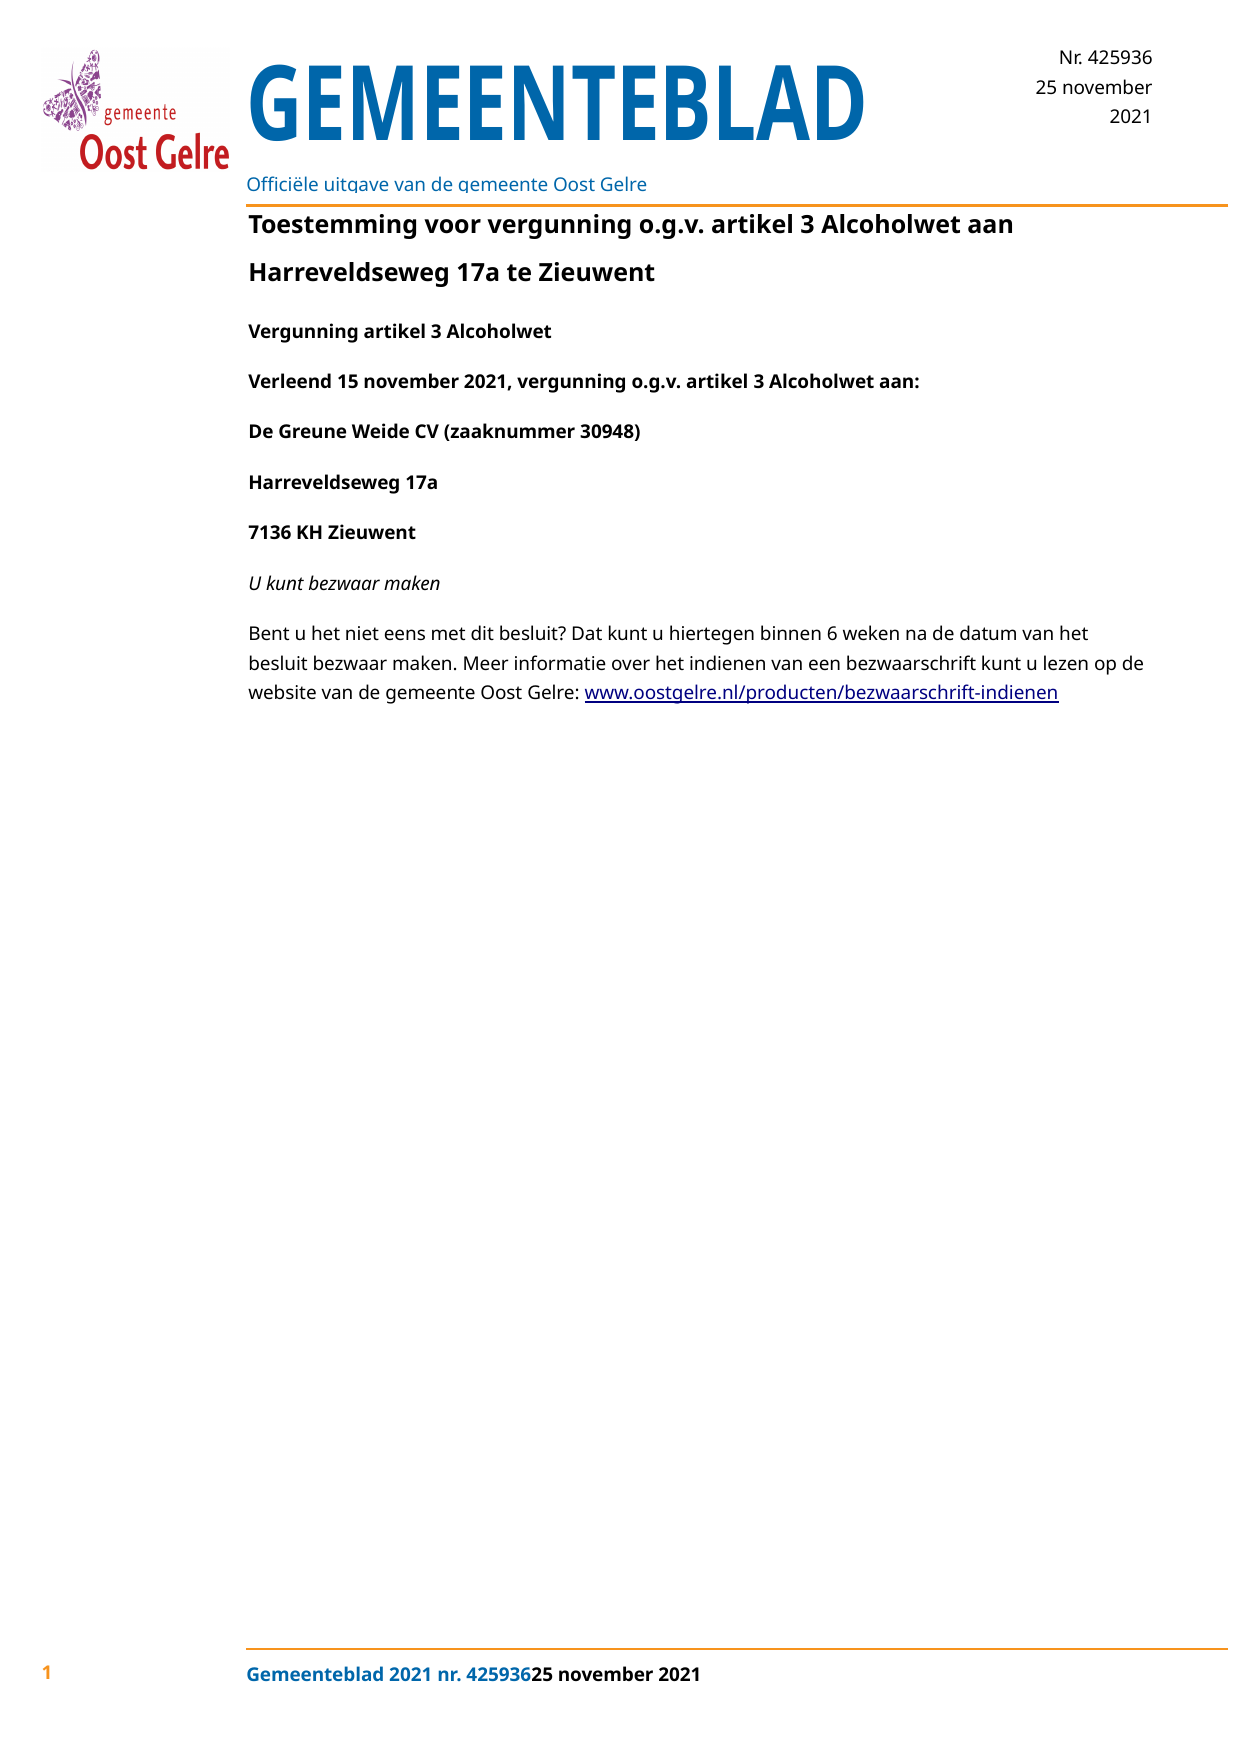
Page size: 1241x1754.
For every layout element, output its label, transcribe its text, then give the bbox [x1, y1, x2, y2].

text 7136 KH Zieuwent [248, 519, 1152, 545]
picture [41, 47, 231, 172]
text Harreveldseweg 17a [248, 469, 1152, 495]
text Verleend 15 november 2021, vergunning o.g.v. artikel 3 Alcoholwet aan: [248, 368, 1152, 394]
text De Greune Weide CV (zaaknummer 30948) [248, 419, 1152, 444]
text Toestemming voor vergunning o.g.v. artikel 3 Alcoholwet aan Harreveldseweg 17a te Zieuwent [248, 207, 1152, 288]
text U kunt bezwaar maken [248, 570, 1152, 596]
text Vergunning artikel 3 Alcoholwet [248, 318, 1152, 344]
text Bent u het niet eens met dit besluit? Dat kunt u hiertegen binnen 6 weken na de datum van het besluit bezwaar maken. Meer informatie over het indienen van een bezwaarschrift kunt u lezen op de website van de gemeente Oost Gelre: www.oostgelre.nl/producten/bezwaarschrift-indienen [248, 620, 1152, 705]
